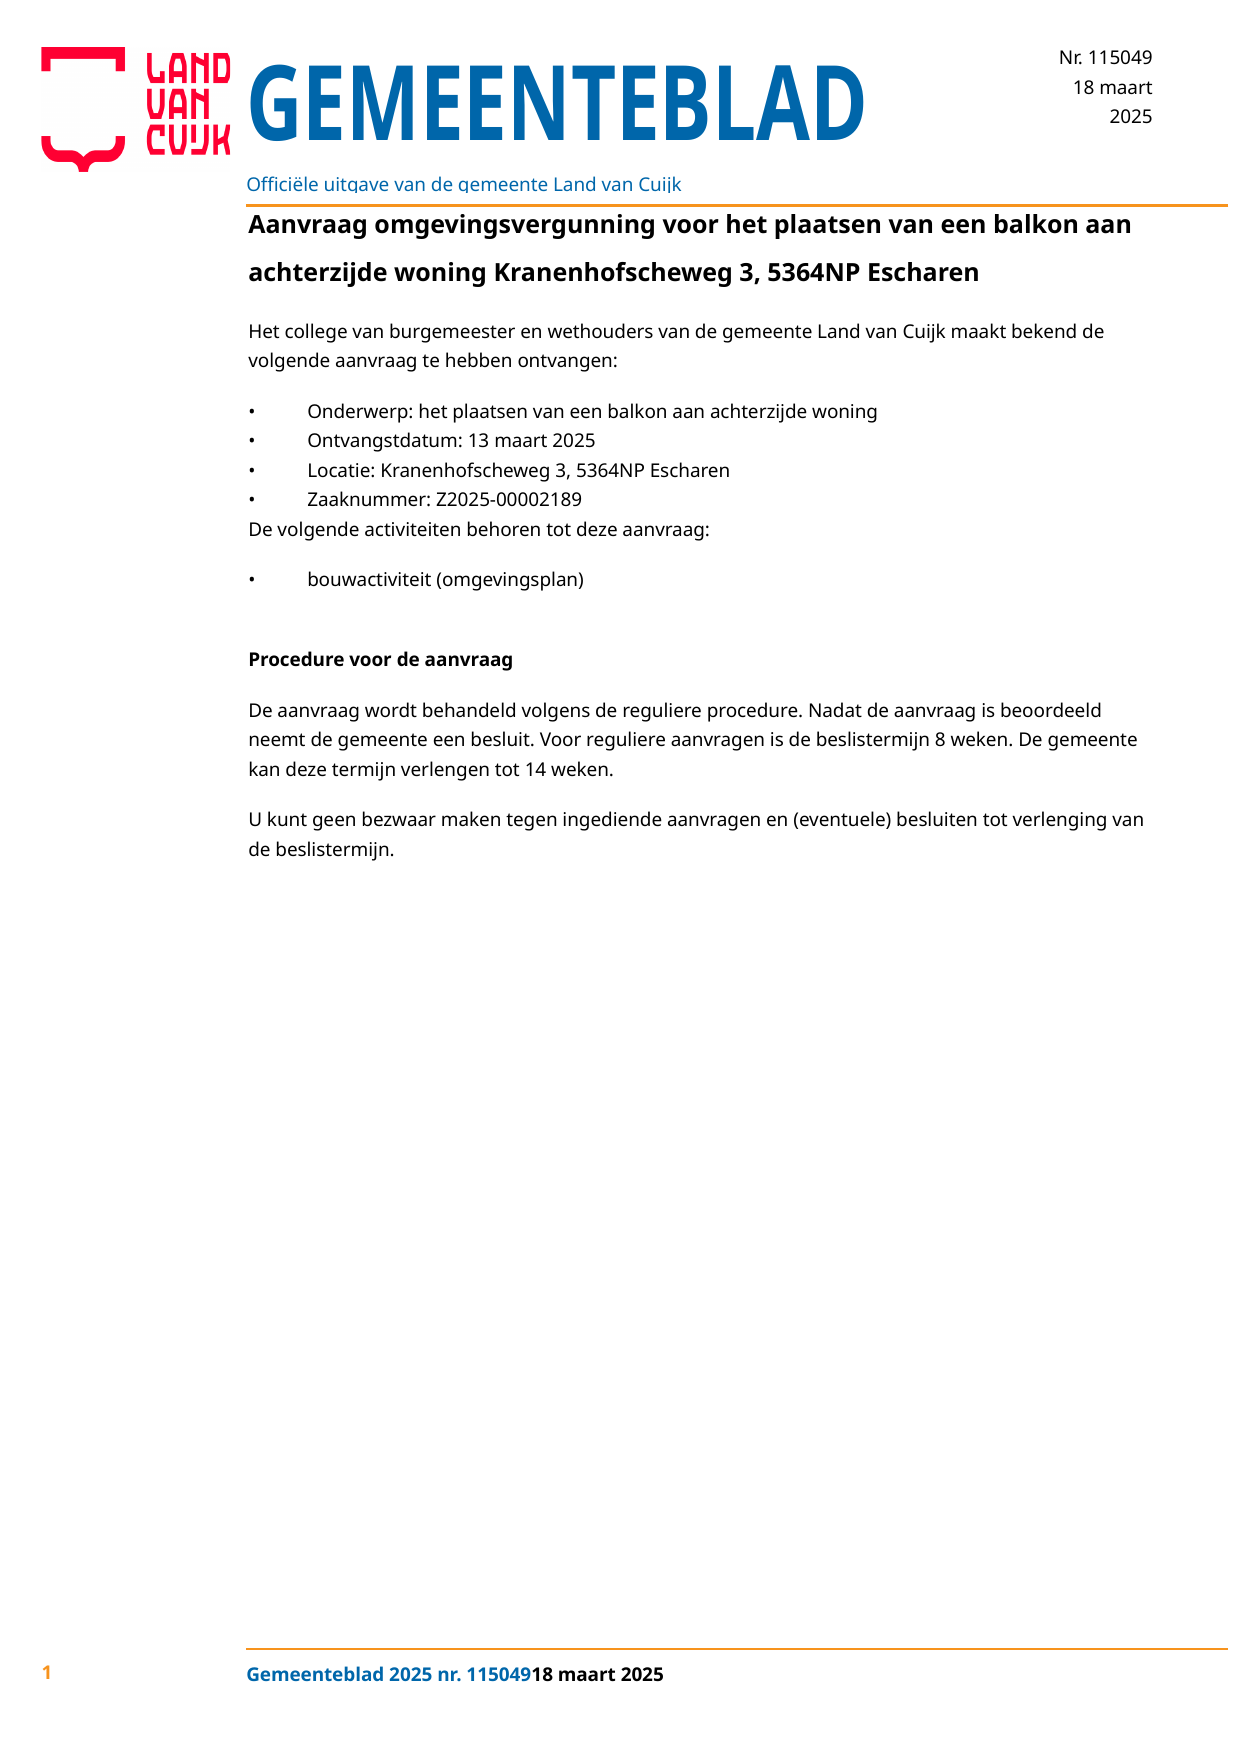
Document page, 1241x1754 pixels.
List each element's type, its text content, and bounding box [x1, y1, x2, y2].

text U kunt geen bezwaar maken tegen ingediende aanvragen en (eventuele) besluiten tot verlenging van de beslistermijn. [248, 807, 1152, 862]
list Locatie: Kranenhofscheweg 3, 5364NP Escharen [248, 457, 1152, 483]
list Onderwerp: het plaatsen van een balkon aan achterzijde woning [248, 398, 1152, 424]
text De aanvraag wordt behandeld volgens de reguliere procedure. Nadat de aanvraag is beoordeeld neemt de gemeente een besluit. Voor reguliere aanvragen is de beslistermijn 8 weken. De gemeente kan deze termijn verlengen tot 14 weken. [248, 697, 1152, 782]
list Ontvangstdatum: 13 maart 2025 [248, 427, 1152, 453]
list bouwactiviteit (omgevingsplan) [248, 567, 1152, 592]
text Procedure voor de aanvraag [248, 647, 1152, 672]
text Het college van burgemeester en wethouders van de gemeente Land van Cuijk maakt bekend de volgende aanvraag te hebben ontvangen: [248, 318, 1152, 373]
text Aanvraag omgevingsvergunning voor het plaatsen van een balkon aan achterzijde woning Kranenhofscheweg 3, 5364NP Escharen [248, 207, 1152, 288]
list Zaaknummer: Z2025-00002189 [248, 487, 1152, 512]
picture [41, 47, 231, 172]
text De volgende activiteiten behoren tot deze aanvraag: [248, 516, 1152, 542]
